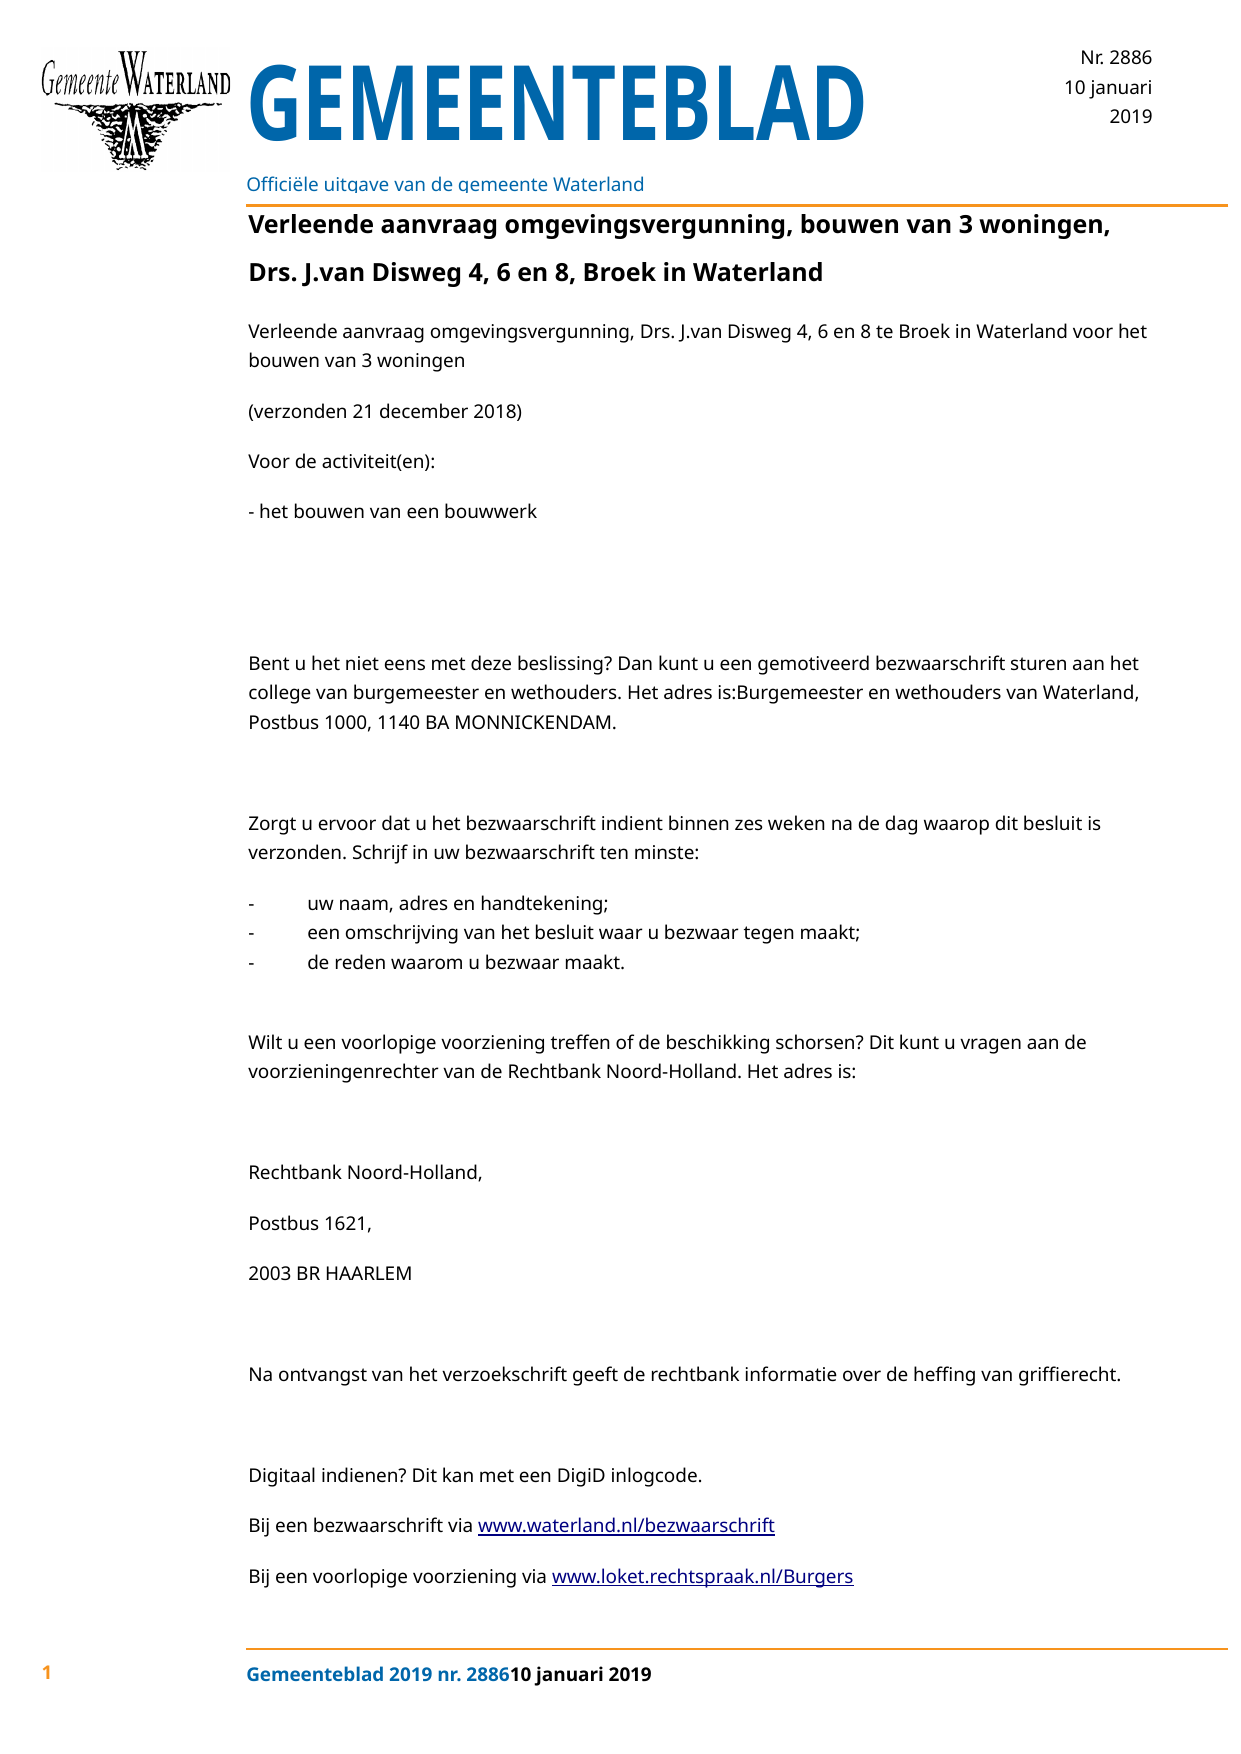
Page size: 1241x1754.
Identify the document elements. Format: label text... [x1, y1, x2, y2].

text Bij een bezwaarschrift via www.waterland.nl/bezwaarschrift [248, 1512, 1152, 1538]
list een omschrijving van het besluit waar u bezwaar tegen maakt; [248, 919, 1152, 945]
text (verzonden 21 december 2018) [248, 398, 1152, 424]
text Na ontvangst van het verzoekschrift geeft de rechtbank informatie over de heffing van griffierecht. [248, 1361, 1152, 1387]
text Wilt u een voorlopige voorziening treffen of de beschikking schorsen? Dit kunt u vragen aan de voorzieningenrechter van de Rechtbank Noord-Holland. Het adres is: [248, 1029, 1152, 1084]
text Digitaal indienen? Dit kan met een DigiD inlogcode. [248, 1462, 1152, 1488]
text 2003 BR HAARLEM [248, 1260, 1152, 1286]
list uw naam, adres en handtekening; [248, 890, 1152, 916]
text Verleende aanvraag omgevingsvergunning, bouwen van 3 woningen, Drs. J.van Disweg 4, 6 en 8, Broek in Waterland [248, 207, 1152, 288]
picture [41, 47, 231, 172]
text Rechtbank Noord-Holland, [248, 1159, 1152, 1185]
text Postbus 1621, [248, 1210, 1152, 1236]
text Zorgt u ervoor dat u het bezwaarschrift indient binnen zes weken na de dag waarop dit besluit is verzonden. Schrijf in uw bezwaarschrift ten minste: [248, 810, 1152, 865]
text Bij een voorlopige voorziening via www.loket.rechtspraak.nl/Burgers [248, 1563, 1152, 1589]
list de reden waarom u bezwaar maakt. [248, 949, 1152, 975]
text Bent u het niet eens met deze beslissing? Dan kunt u een gemotiveerd bezwaarschrift sturen aan het college van burgemeester en wethouders. Het adres is:Burgemeester en wethouders van Waterland, Postbus 1000, 1140 BA MONNICKENDAM. [248, 650, 1152, 735]
text - het bouwen van een bouwwerk [248, 499, 1152, 524]
text Voor de activiteit(en): [248, 448, 1152, 474]
text Verleende aanvraag omgevingsvergunning, Drs. J.van Disweg 4, 6 en 8 te Broek in Waterland voor het bouwen van 3 woningen [248, 318, 1152, 373]
